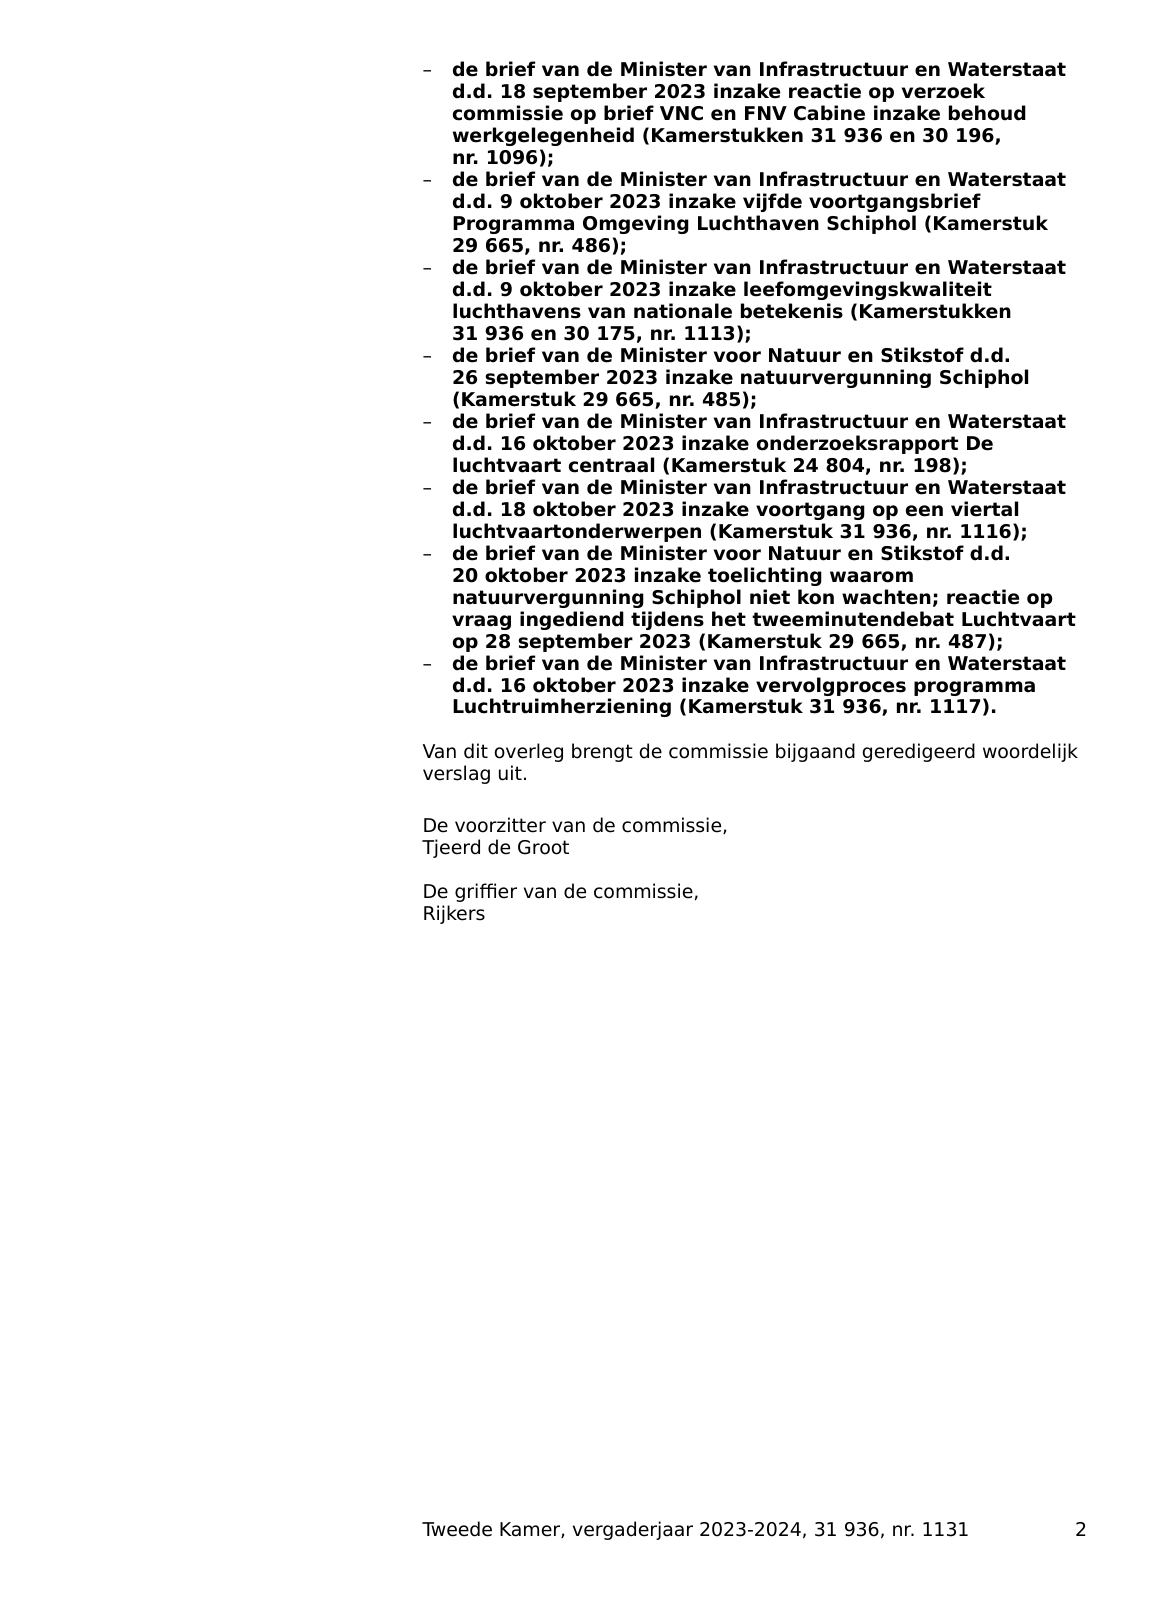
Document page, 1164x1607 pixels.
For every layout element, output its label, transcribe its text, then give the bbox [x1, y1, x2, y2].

text – de brief van de Minister van Infrastructuur en Waterstaat d.d. 16 oktober 2023 inzake vervolgproces programma Luchtruimherziening (Kamerstuk 31 936, nr. 1117). [422, 652, 1087, 718]
text De griffier van de commissie, Rijkers [422, 881, 1087, 925]
text – de brief van de Minister van Infrastructuur en Waterstaat d.d. 9 oktober 2023 inzake vijfde voortgangsbrief Programma Omgeving Luchthaven Schiphol (Kamerstuk 29 665, nr. 486); [422, 169, 1087, 257]
text – de brief van de Minister van Infrastructuur en Waterstaat d.d. 9 oktober 2023 inzake leefomgevingskwaliteit luchthavens van nationale betekenis (Kamerstukken 31 936 en 30 175, nr. 1113); [422, 257, 1087, 345]
text De voorzitter van de commissie, Tjeerd de Groot [422, 814, 1087, 858]
text – de brief van de Minister voor Natuur en Stikstof d.d. 20 oktober 2023 inzake toelichting waarom natuurvergunning Schiphol niet kon wachten; reactie op vraag ingediend tijdens het tweeminutendebat Luchtvaart op 28 september 2023 (Kamerstuk 29 665, nr. 487); [422, 543, 1087, 652]
text Van dit overleg brengt de commissie bijgaand geredigeerd woordelijk verslag uit. [422, 741, 1087, 784]
text – de brief van de Minister van Infrastructuur en Waterstaat d.d. 18 september 2023 inzake reactie op verzoek commissie op brief VNC en FNV Cabine inzake behoud werkgelegenheid (Kamerstukken 31 936 en 30 196, nr. 1096); [422, 59, 1087, 169]
text – de brief van de Minister van Infrastructuur en Waterstaat d.d. 16 oktober 2023 inzake onderzoeksrapport De luchtvaart centraal (Kamerstuk 24 804, nr. 198); [422, 411, 1087, 477]
text – de brief van de Minister voor Natuur en Stikstof d.d. 26 september 2023 inzake natuurvergunning Schiphol (Kamerstuk 29 665, nr. 485); [422, 345, 1087, 411]
text – de brief van de Minister van Infrastructuur en Waterstaat d.d. 18 oktober 2023 inzake voortgang op een viertal luchtvaartonderwerpen (Kamerstuk 31 936, nr. 1116); [422, 477, 1087, 543]
